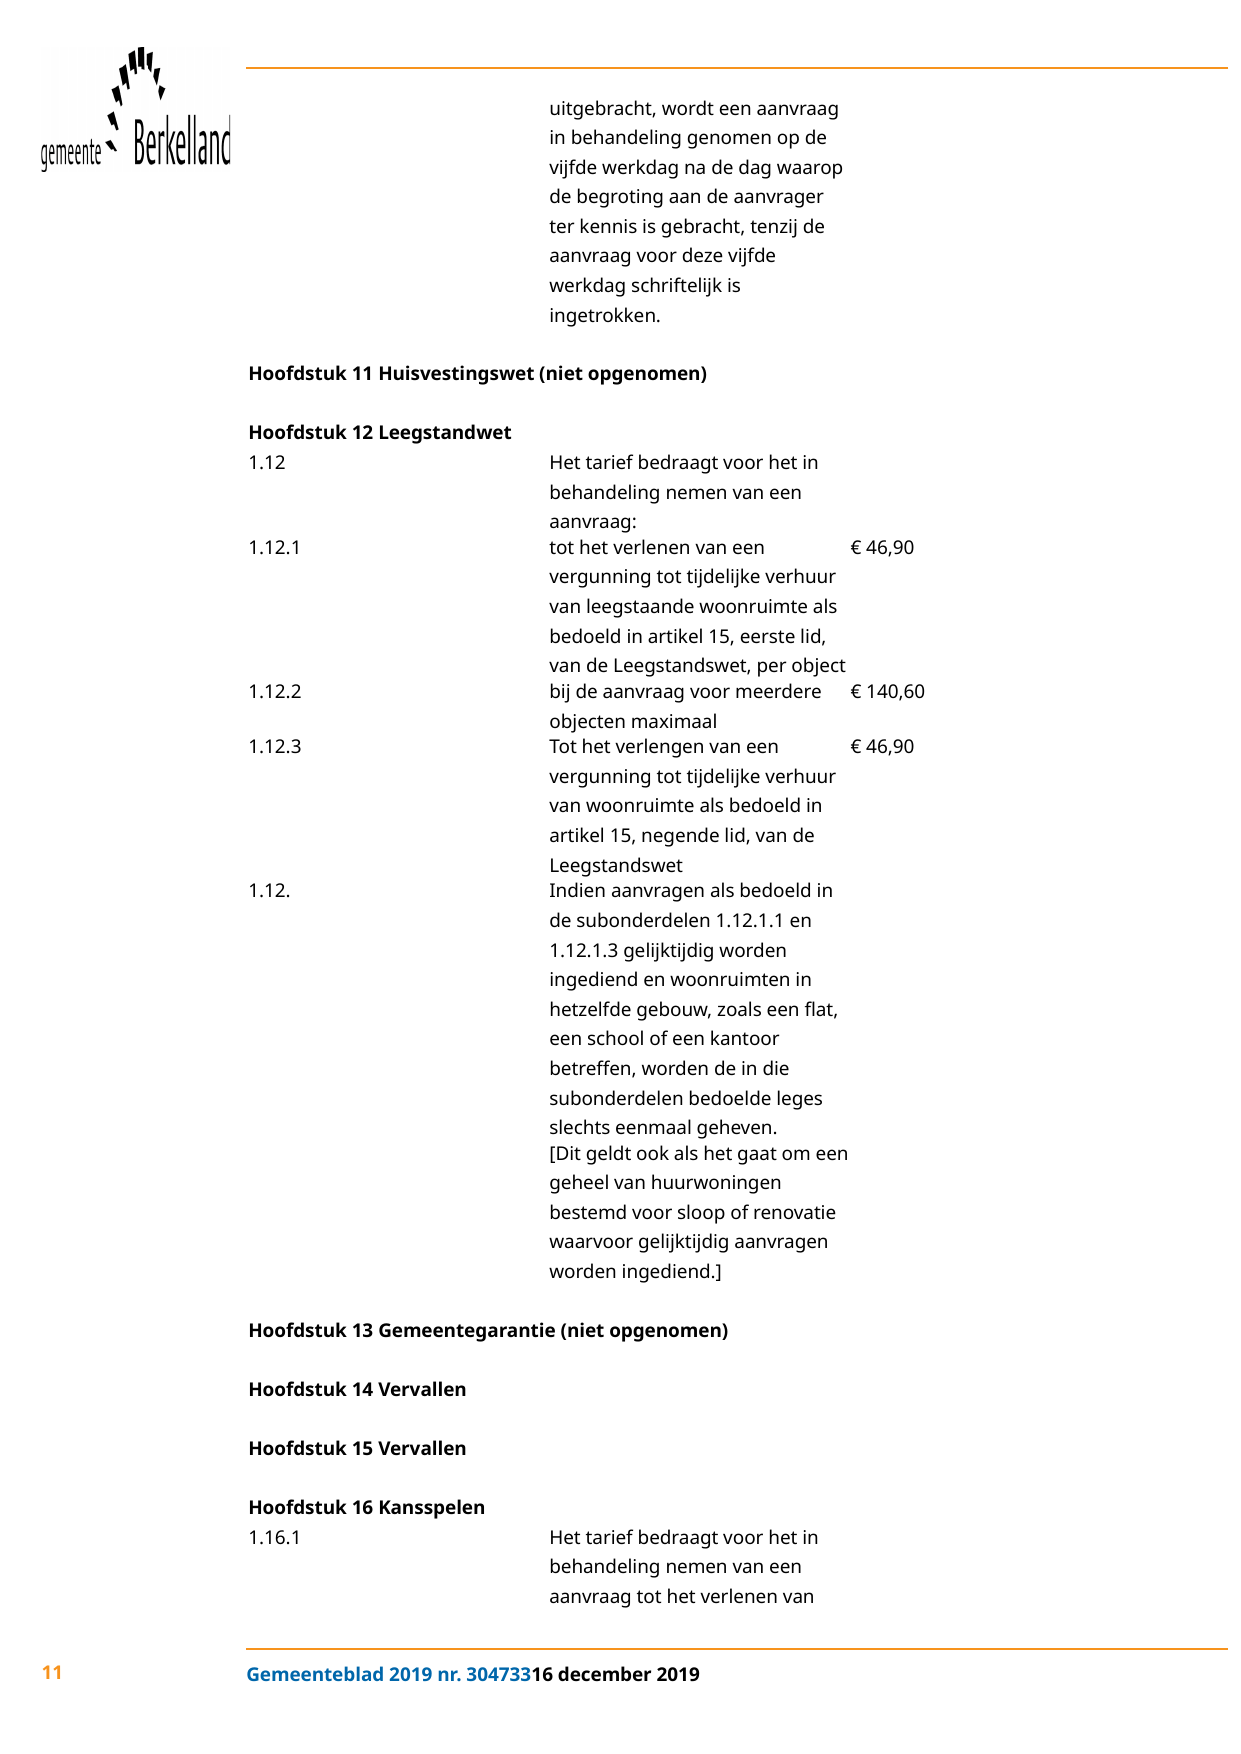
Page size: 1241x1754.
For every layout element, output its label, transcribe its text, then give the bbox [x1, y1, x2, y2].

table_header 1.16.1 [248, 1524, 549, 1609]
text Hoofdstuk 14 Vervallen [248, 1376, 1152, 1402]
table_header [850, 1524, 1152, 1609]
table_cell 1.12.1 [248, 534, 549, 678]
text Hoofdstuk 11 Huisvestingswet (niet opgenomen) [248, 360, 1152, 386]
text Hoofdstuk 12 Leegstandwet [248, 419, 1152, 445]
text Hoofdstuk 15 Vervallen [248, 1435, 1152, 1461]
table_header [850, 449, 1152, 534]
table_cell Tot het verlengen van een vergunning tot tijdelijke verhuur van woonruimte als bedoeld in artikel 15, negende lid, van de Leegstandswet [549, 734, 850, 878]
picture [41, 47, 231, 172]
table_cell uitgebracht, wordt een aanvraag in behandeling genomen op de vijfde werkdag na de dag waarop de begroting aan de aanvrager ter kennis is gebracht, tenzij de aanvraag voor deze vijfde werkdag schriftelijk is ingetrokken. [549, 95, 850, 328]
table_cell [850, 1140, 1152, 1284]
text Hoofdstuk 13 Gemeentegarantie (niet opgenomen) [248, 1317, 1152, 1343]
table_header Het tarief bedraagt voor het in behandeling nemen van een aanvraag tot het verlenen van [549, 1524, 850, 1609]
table_cell tot het verlenen van een vergunning tot tijdelijke verhuur van leegstaande woonruimte als bedoeld in artikel 15, eerste lid, van de Leegstandswet, per object [549, 534, 850, 678]
table_cell 1.12. [248, 878, 549, 1284]
table_cell Indien aanvragen als bedoeld in de subonderdelen 1.12.1.1 en 1.12.1.3 gelijktijdig worden ingediend en woonruimten in hetzelfde gebouw, zoals een flat, een school of een kantoor betreffen, worden de in die subonderdelen bedoelde leges slechts eenmaal geheven. [549, 878, 850, 1140]
table_cell € 46,90 [850, 534, 1152, 678]
text Hoofdstuk 16 Kansspelen [248, 1494, 1152, 1520]
table_cell € 46,90 [850, 734, 1152, 878]
table_header Het tarief bedraagt voor het in behandeling nemen van een aanvraag: [549, 449, 850, 534]
table_cell [850, 95, 1152, 328]
table_cell bij de aanvraag voor meerdere objecten maximaal [549, 678, 850, 733]
table_cell 1.12.3 [248, 734, 549, 878]
table_cell 1.12.2 [248, 678, 549, 733]
table_cell [248, 95, 549, 328]
table_cell [850, 878, 1152, 1140]
table_cell € 140,60 [850, 678, 1152, 733]
table_header 1.12 [248, 449, 549, 534]
table_cell [Dit geldt ook als het gaat om een geheel van huurwoningen bestemd voor sloop of renovatie waarvoor gelijktijdig aanvragen worden ingediend.] [549, 1140, 850, 1284]
